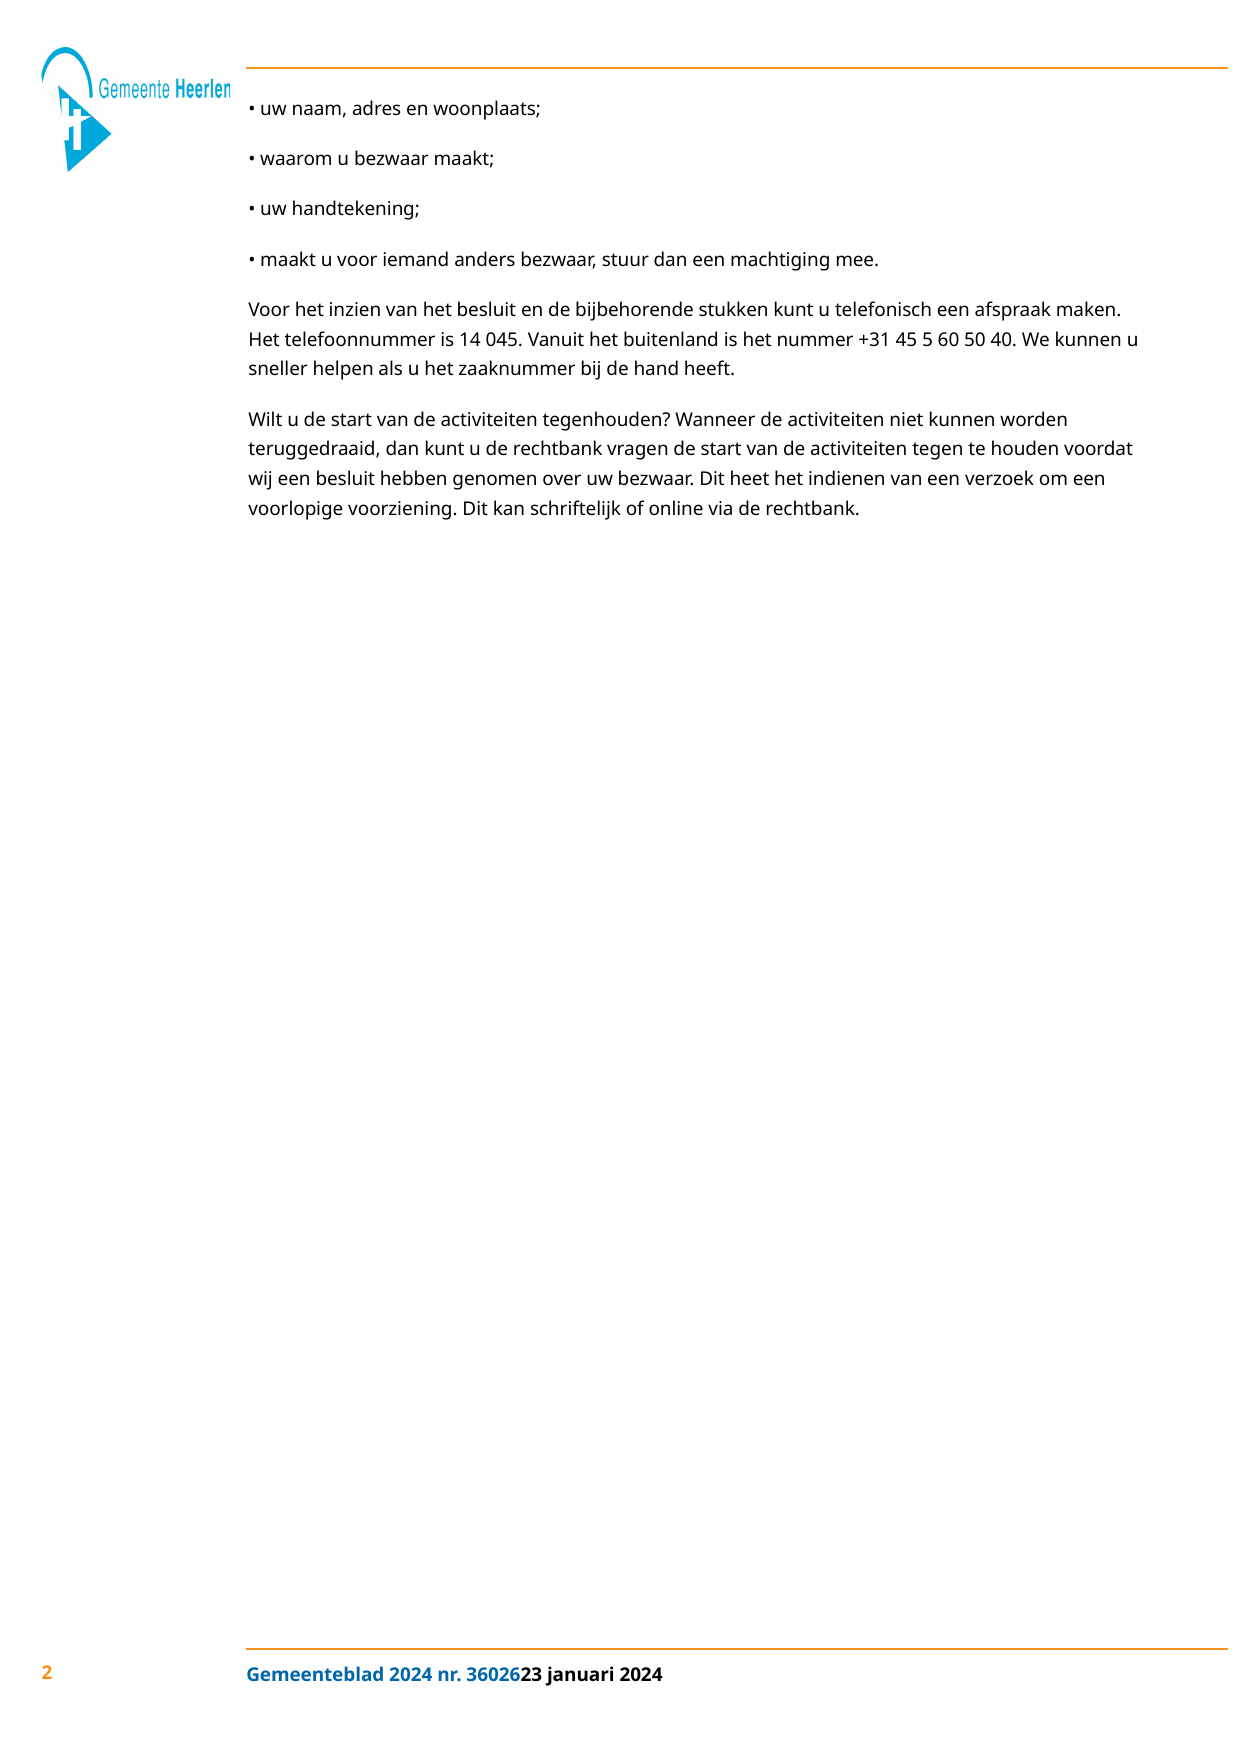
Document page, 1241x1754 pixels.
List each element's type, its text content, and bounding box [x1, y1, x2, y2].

text Wilt u de start van de activiteiten tegenhouden? Wanneer de activiteiten niet kunnen worden teruggedraaid, dan kunt u de rechtbank vragen de start van de activiteiten tegen te houden voordat wij een besluit hebben genomen over uw bezwaar. Dit heet het indienen van een verzoek om een voorlopige voorziening. Dit kan schriftelijk of online via de rechtbank. [248, 406, 1152, 521]
text • uw handtekening; [248, 196, 1152, 221]
picture [41, 47, 231, 172]
text Voor het inzien van het besluit en de bijbehorende stukken kunt u telefonisch een afspraak maken. Het telefoonnummer is 14 045. Vanuit het buitenland is het nummer +31 45 5 60 50 40. We kunnen u sneller helpen als u het zaaknummer bij de hand heeft. [248, 296, 1152, 381]
text • uw naam, adres en woonplaats; [248, 95, 1152, 121]
text • maakt u voor iemand anders bezwaar, stuur dan een machtiging mee. [248, 246, 1152, 272]
text • waarom u bezwaar maakt; [248, 145, 1152, 171]
picture [41, 47, 59, 70]
